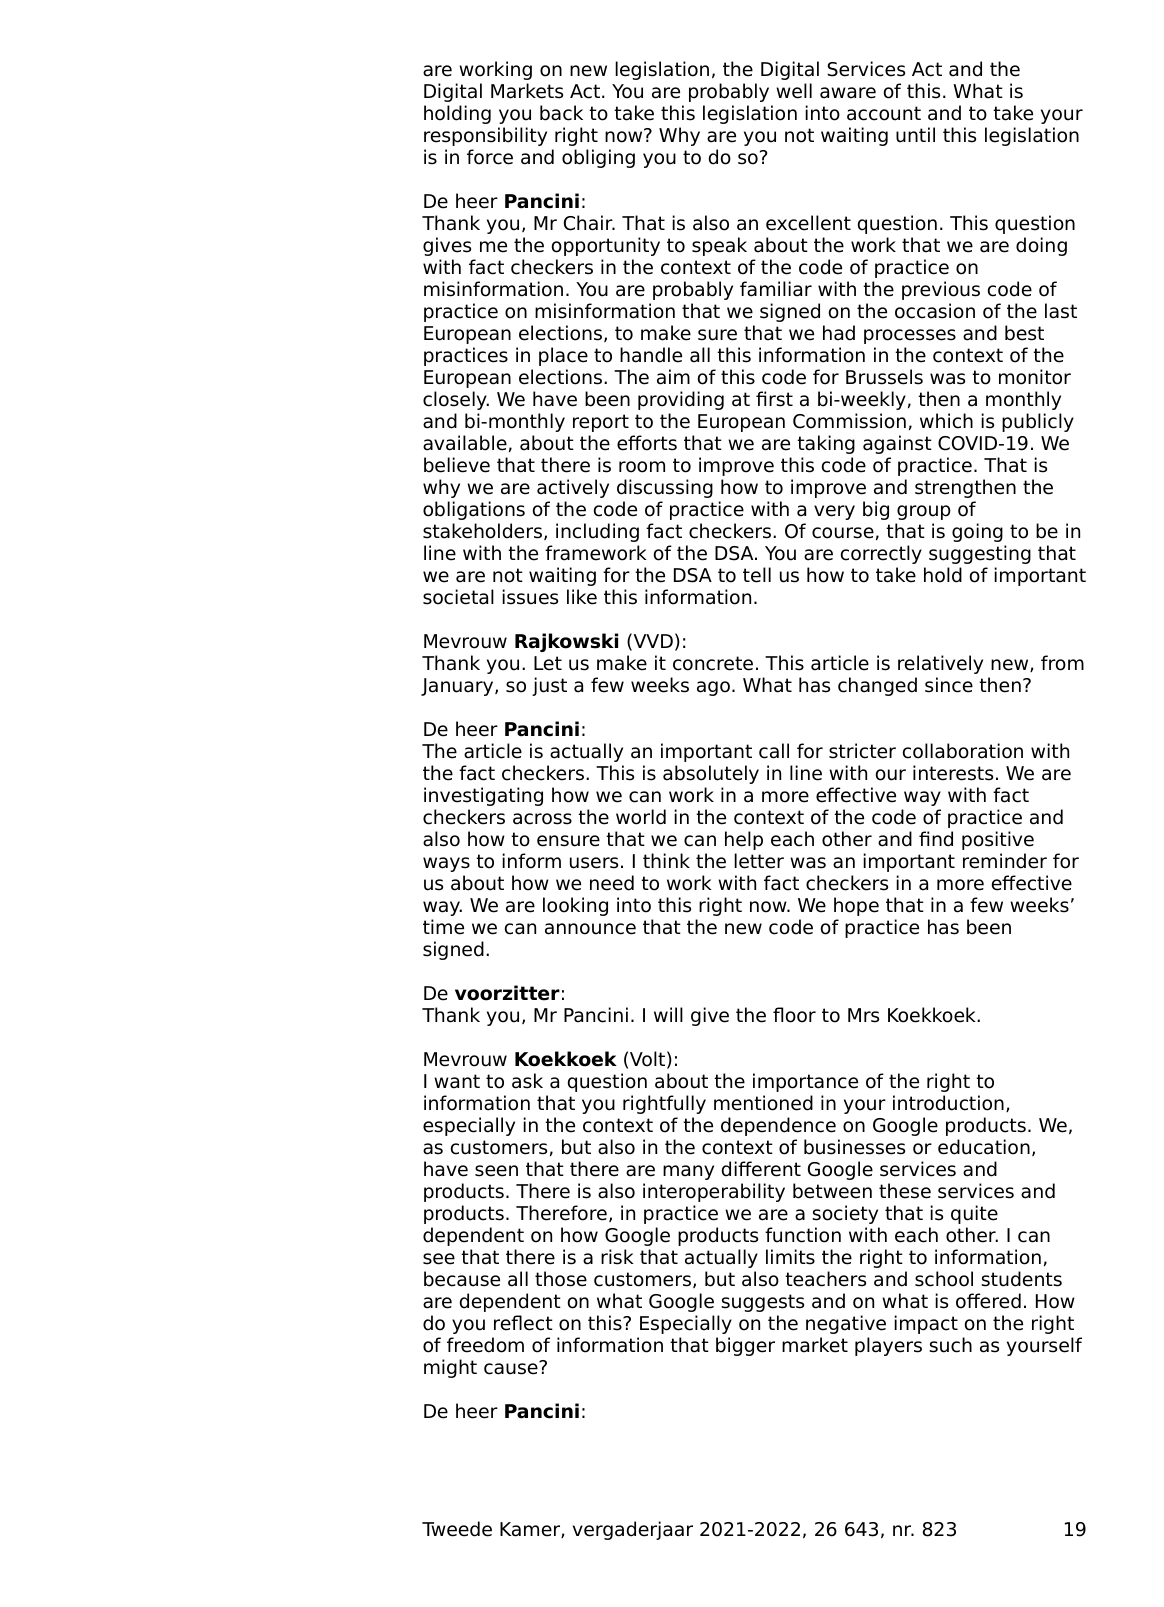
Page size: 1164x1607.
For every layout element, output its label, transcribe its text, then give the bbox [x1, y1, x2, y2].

text are working on new legislation, the Digital Services Act and the Digital Markets Act. You are probably well aware of this. What is holding you back to take this legislation into account and to take your responsibility right now? Why are you not waiting until this legislation is in force and obliging you to do so? [422, 59, 1087, 169]
text Thank you. Let us make it concrete. This article is relatively new, from January, so just a few weeks ago. What has changed since then? [422, 653, 1087, 697]
text I want to ask a question about the importance of the right to information that you rightfully mentioned in your introduction, especially in the context of the dependence on Google products. We, as customers, but also in the context of businesses or education, have seen that there are many different Google services and products. There is also interoperability between these services and products. Therefore, in practice we are a society that is quite dependent on how Google products function with each other. I can see that there is a risk that actually limits the right to information, because all those customers, but also teachers and school students are dependent on what Google suggests and on what is offered. How do you reflect on this? Especially on the negative impact on the right of freedom of information that bigger market players such as yourself might cause? [422, 1071, 1087, 1379]
text Mevrouw Koekkoek (Volt): [422, 1049, 1087, 1071]
text De voorzitter: [422, 983, 1087, 1005]
text Thank you, Mr Pancini. I will give the floor to Mrs Koekkoek. [422, 1005, 1087, 1027]
text De heer Pancini: [422, 191, 1087, 213]
text De heer Pancini: [422, 719, 1087, 741]
text Mevrouw Rajkowski (VVD): [422, 631, 1087, 653]
text Thank you, Mr Chair. That is also an excellent question. This question gives me the opportunity to speak about the work that we are doing with fact checkers in the context of the code of practice on misinformation. You are probably familiar with the previous code of practice on misinformation that we signed on the occasion of the last European elections, to make sure that we had processes and best practices in place to handle all this information in the context of the European elections. The aim of this code for Brussels was to monitor closely. We have been providing at first a bi-weekly, then a monthly and bi-monthly report to the European Commission, which is publicly available, about the efforts that we are taking against COVID-19. We believe that there is room to improve this code of practice. That is why we are actively discussing how to improve and strengthen the obligations of the code of practice with a very big group of stakeholders, including fact checkers. Of course, that is going to be in line with the framework of the DSA. You are correctly suggesting that we are not waiting for the DSA to tell us how to take hold of important societal issues like this information. [422, 213, 1087, 609]
text De heer Pancini: [422, 1401, 1087, 1423]
text The article is actually an important call for stricter collaboration with the fact checkers. This is absolutely in line with our interests. We are investigating how we can work in a more effective way with fact checkers across the world in the context of the code of practice and also how to ensure that we can help each other and find positive ways to inform users. I think the letter was an important reminder for us about how we need to work with fact checkers in a more effective way. We are looking into this right now. We hope that in a few weeks’ time we can announce that the new code of practice has been signed. [422, 741, 1087, 961]
